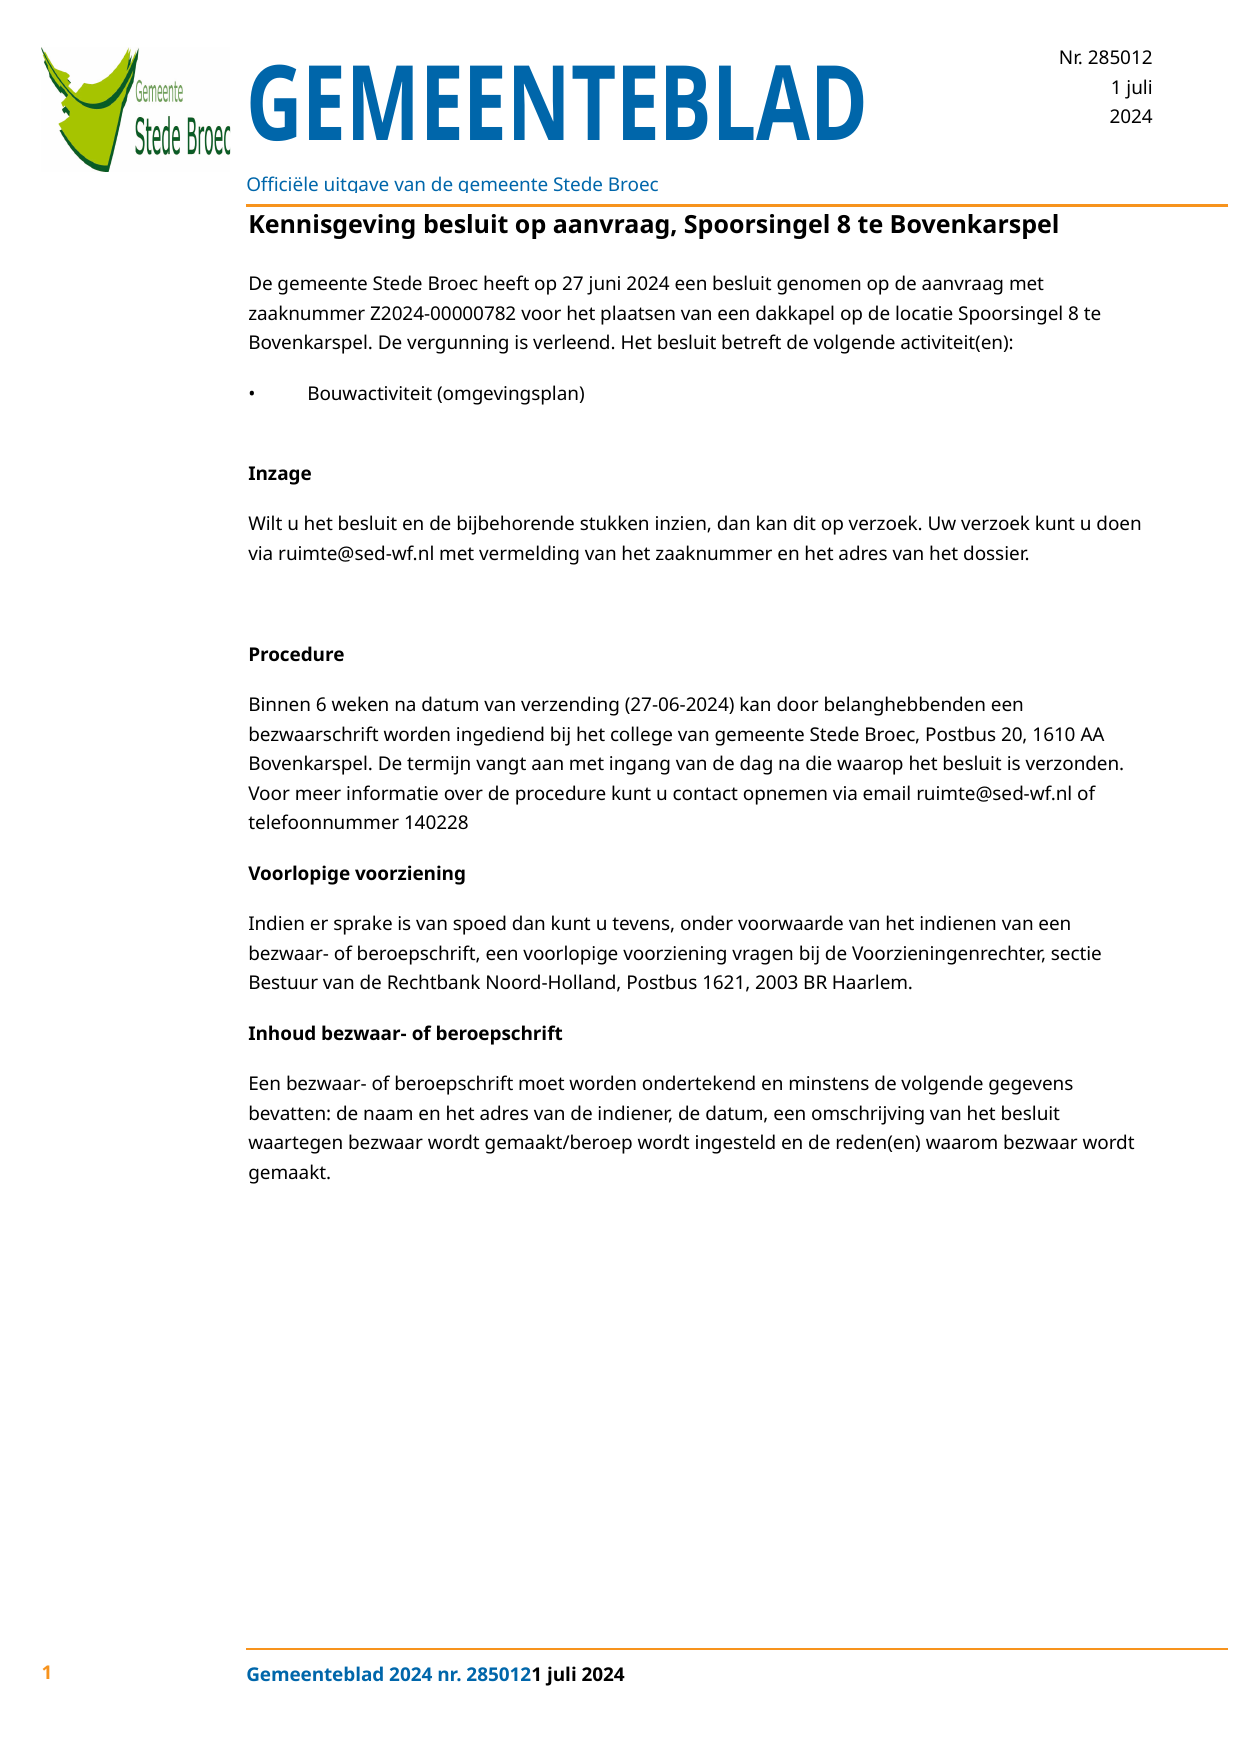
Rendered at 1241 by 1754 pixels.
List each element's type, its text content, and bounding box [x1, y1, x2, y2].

text Procedure [248, 641, 1152, 666]
text Een bezwaar- of beroepschrift moet worden ondertekend en minstens de volgende gegevens bevatten: de naam en het adres van de indiener, de datum, een omschrijving van het besluit waartegen bezwaar wordt gemaakt/beroep wordt ingesteld en de reden(en) waarom bezwaar wordt gemaakt. [248, 1070, 1152, 1185]
text Inhoud bezwaar- of beroepschrift [248, 1020, 1152, 1046]
text Voorlopige voorziening [248, 860, 1152, 886]
text Inzage [248, 460, 1152, 486]
picture [41, 47, 231, 172]
text Indien er sprake is van spoed dan kunt u tevens, onder voorwaarde van het indienen van een bezwaar- of beroepschrift, een voorlopige voorziening vragen bij de Voorzieningenrechter, sectie Bestuur van de Rechtbank Noord-Holland, Postbus 1621, 2003 BR Haarlem. [248, 910, 1152, 995]
list Bouwactiviteit (omgevingsplan) [248, 380, 1152, 406]
text De gemeente Stede Broec heeft op 27 juni 2024 een besluit genomen op de aanvraag met zaaknummer Z2024-00000782 voor het plaatsen van een dakkapel op de locatie Spoorsingel 8 te Bovenkarspel. De vergunning is verleend. Het besluit betreft de volgende activiteit(en): [248, 270, 1152, 355]
text Kennisgeving besluit op aanvraag, Spoorsingel 8 te Bovenkarspel [248, 207, 1152, 241]
text Wilt u het besluit en de bijbehorende stukken inzien, dan kan dit op verzoek. Uw verzoek kunt u doen via ruimte@sed-wf.nl met vermelding van het zaaknummer en het adres van het dossier. [248, 510, 1152, 566]
text Binnen 6 weken na datum van verzending (27-06-2024) kan door belanghebbenden een bezwaarschrift worden ingediend bij het college van gemeente Stede Broec, Postbus 20, 1610 AA Bovenkarspel. De termijn vangt aan met ingang van de dag na die waarop het besluit is verzonden. Voor meer informatie over de procedure kunt u contact opnemen via email ruimte@sed-wf.nl of telefoonnummer 140228 [248, 691, 1152, 835]
